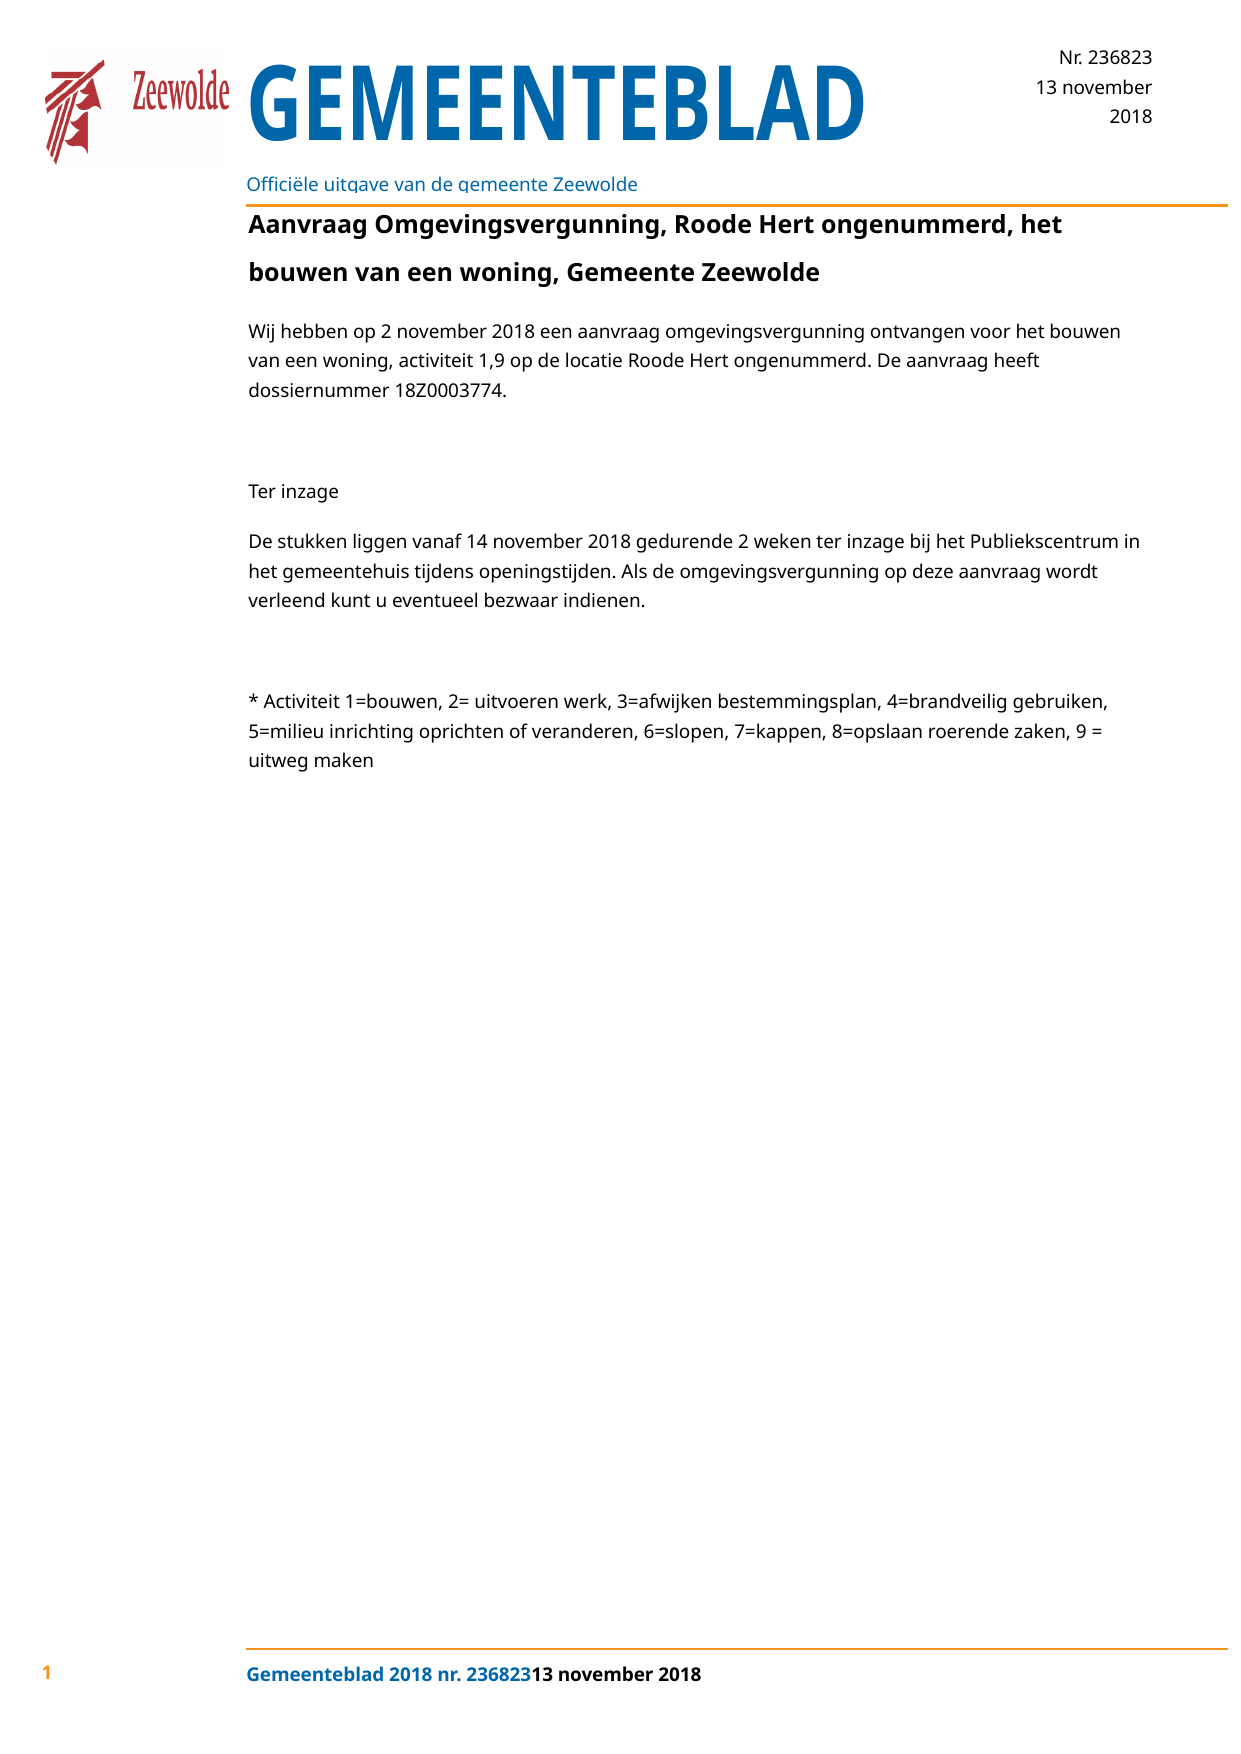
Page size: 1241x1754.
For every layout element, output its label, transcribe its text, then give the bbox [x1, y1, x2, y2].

text Aanvraag Omgevingsvergunning, Roode Hert ongenummerd, het bouwen van een woning, Gemeente Zeewolde [248, 207, 1152, 288]
text Wij hebben op 2 november 2018 een aanvraag omgevingsvergunning ontvangen voor het bouwen van een woning, activiteit 1,9 op de locatie Roode Hert ongenummerd. De aanvraag heeft dossiernummer 18Z0003774. [248, 318, 1152, 403]
text Ter inzage [248, 478, 1152, 504]
picture [41, 47, 231, 172]
text * Activiteit 1=bouwen, 2= uitvoeren werk, 3=afwijken bestemmingsplan, 4=brandveilig gebruiken, 5=milieu inrichting oprichten of veranderen, 6=slopen, 7=kappen, 8=opslaan roerende zaken, 9 = uitweg maken [248, 688, 1152, 773]
text De stukken liggen vanaf 14 november 2018 gedurende 2 weken ter inzage bij het Publiekscentrum in het gemeentehuis tijdens openingstijden. Als de omgevingsvergunning op deze aanvraag wordt verleend kunt u eventueel bezwaar indienen. [248, 528, 1152, 613]
